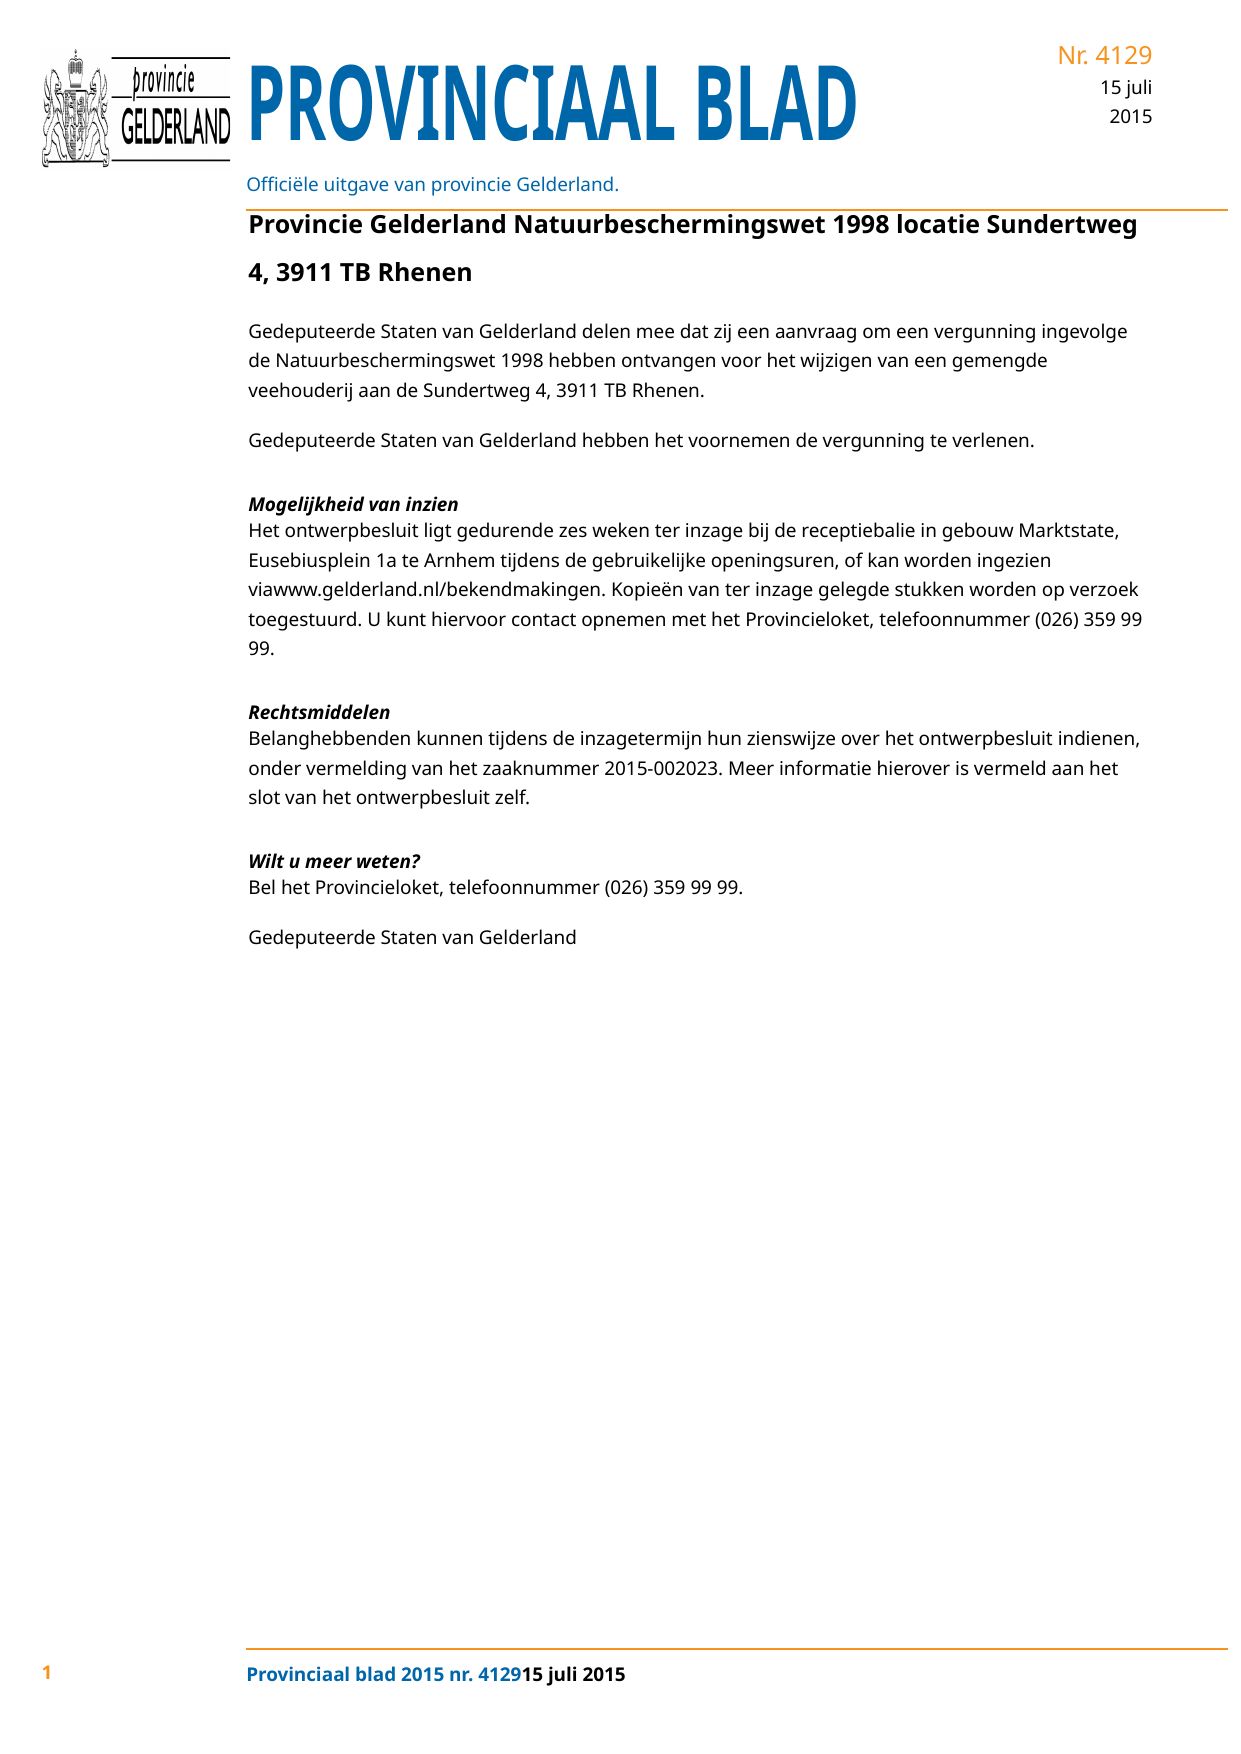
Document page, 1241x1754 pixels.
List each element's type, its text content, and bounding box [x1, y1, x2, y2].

text Bel het Provincieloket, telefoonnummer (026) 359 99 99. [248, 874, 1152, 900]
text Provincie Gelderland Natuurbeschermingswet 1998 locatie Sundertweg 4, 3911 TB Rhenen [248, 211, 1152, 288]
text Belanghebbenden kunnen tijdens de inzagetermijn hun zienswijze over het ontwerpbesluit indienen, onder vermelding van het zaaknummer 2015-002023. Meer informatie hierover is vermeld aan het slot van het ontwerpbesluit zelf. [248, 725, 1152, 810]
text Gedeputeerde Staten van Gelderland hebben het voornemen de vergunning te verlenen. [248, 427, 1152, 453]
text Het ontwerpbesluit ligt gedurende zes weken ter inzage bij de receptiebalie in gebouw Marktstate, Eusebiusplein 1a te Arnhem tijdens de gebruikelijke openingsuren, of kan worden ingezien viawww.gelderland.nl/bekendmakingen. Kopieën van ter inzage gelegde stukken worden op verzoek toegestuurd. U kunt hiervoor contact opnemen met het Provincieloket, telefoonnummer (026) 359 99 99. [248, 517, 1152, 661]
picture [41, 47, 231, 172]
text Wilt u meer weten? [248, 848, 1152, 874]
text Rechtsmiddelen [248, 699, 1152, 725]
text Mogelijkheid van inzien [248, 491, 1152, 517]
text Gedeputeerde Staten van Gelderland delen mee dat zij een aanvraag om een vergunning ingevolge de Natuurbeschermingswet 1998 hebben ontvangen voor het wijzigen van een gemengde veehouderij aan de Sundertweg 4, 3911 TB Rhenen. [248, 318, 1152, 403]
text Gedeputeerde Staten van Gelderland [248, 924, 1152, 950]
